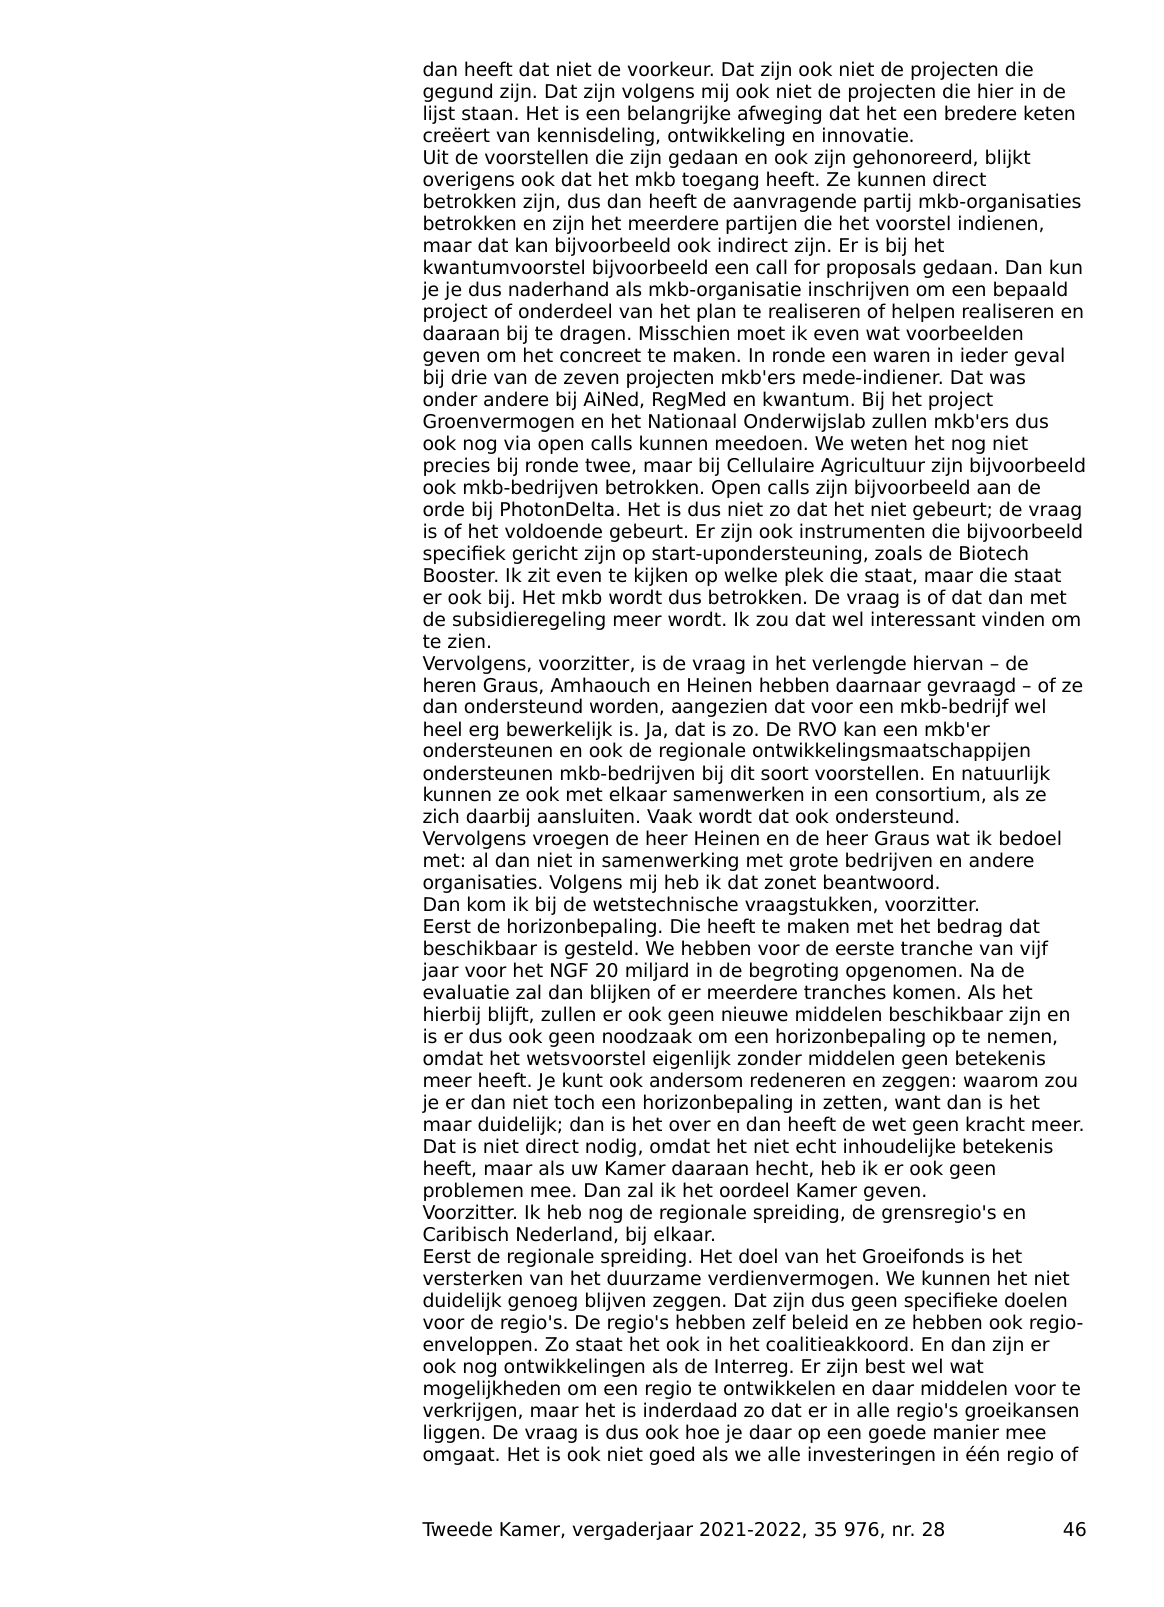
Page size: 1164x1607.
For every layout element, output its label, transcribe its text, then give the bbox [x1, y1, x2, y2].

text Eerst de regionale spreiding. Het doel van het Groeifonds is het versterken van het duurzame verdienvermogen. We kunnen het niet duidelijk genoeg blijven zeggen. Dat zijn dus geen specifieke doelen voor de regio's. De regio's hebben zelf beleid en ze hebben ook regio-enveloppen. Zo staat het ook in het coalitieakkoord. En dan zijn er ook nog ontwikkelingen als de Interreg. Er zijn best wel wat mogelijkheden om een regio te ontwikkelen en daar middelen voor te verkrijgen, maar het is inderdaad zo dat er in alle regio's groeikansen liggen. De vraag is dus ook hoe je daar op een goede manier mee omgaat. Het is ook niet goed als we alle investeringen in één regio of [422, 1246, 1087, 1466]
text Dan kom ik bij de wetstechnische vraagstukken, voorzitter. [422, 894, 1087, 916]
text Uit de voorstellen die zijn gedaan en ook zijn gehonoreerd, blijkt overigens ook dat het mkb toegang heeft. Ze kunnen direct betrokken zijn, dus dan heeft de aanvragende partij mkb-organisaties betrokken en zijn het meerdere partijen die het voorstel indienen, maar dat kan bijvoorbeeld ook indirect zijn. Er is bij het kwantumvoorstel bijvoorbeeld een call for proposals gedaan. Dan kun je je dus naderhand als mkb-organisatie inschrijven om een bepaald project of onderdeel van het plan te realiseren of helpen realiseren en daaraan bij te dragen. Misschien moet ik even wat voorbeelden geven om het concreet te maken. In ronde een waren in ieder geval bij drie van de zeven projecten mkb'ers mede-indiener. Dat was onder andere bij AiNed, RegMed en kwantum. Bij het project Groenvermogen en het Nationaal Onderwijslab zullen mkb'ers dus ook nog via open calls kunnen meedoen. We weten het nog niet precies bij ronde twee, maar bij Cellulaire Agricultuur zijn bijvoorbeeld ook mkb-bedrijven betrokken. Open calls zijn bijvoorbeeld aan de orde bij PhotonDelta. Het is dus niet zo dat het niet gebeurt; de vraag is of het voldoende gebeurt. Er zijn ook instrumenten die bijvoorbeeld specifiek gericht zijn op start-upondersteuning, zoals de Biotech Booster. Ik zit even te kijken op welke plek die staat, maar die staat er ook bij. Het mkb wordt dus betrokken. De vraag is of dat dan met de subsidieregeling meer wordt. Ik zou dat wel interessant vinden om te zien. [422, 147, 1087, 652]
text Eerst de horizonbepaling. Die heeft te maken met het bedrag dat beschikbaar is gesteld. We hebben voor de eerste tranche van vijf jaar voor het NGF 20 miljard in de begroting opgenomen. Na de evaluatie zal dan blijken of er meerdere tranches komen. Als het hierbij blijft, zullen er ook geen nieuwe middelen beschikbaar zijn en is er dus ook geen noodzaak om een horizonbepaling op te nemen, omdat het wetsvoorstel eigenlijk zonder middelen geen betekenis meer heeft. Je kunt ook andersom redeneren en zeggen: waarom zou je er dan niet toch een horizonbepaling in zetten, want dan is het maar duidelijk; dan is het over en dan heeft de wet geen kracht meer. Dat is niet direct nodig, omdat het niet echt inhoudelijke betekenis heeft, maar als uw Kamer daaraan hecht, heb ik er ook geen problemen mee. Dan zal ik het oordeel Kamer geven. [422, 916, 1087, 1202]
text dan heeft dat niet de voorkeur. Dat zijn ook niet de projecten die gegund zijn. Dat zijn volgens mij ook niet de projecten die hier in de lijst staan. Het is een belangrijke afweging dat het een bredere keten creëert van kennisdeling, ontwikkeling en innovatie. [422, 59, 1087, 147]
text Vervolgens, voorzitter, is de vraag in het verlengde hiervan – de heren Graus, Amhaouch en Heinen hebben daarnaar gevraagd – of ze dan ondersteund worden, aangezien dat voor een mkb-bedrijf wel heel erg bewerkelijk is. Ja, dat is zo. De RVO kan een mkb'er ondersteunen en ook de regionale ontwikkelingsmaatschappijen ondersteunen mkb-bedrijven bij dit soort voorstellen. En natuurlijk kunnen ze ook met elkaar samenwerken in een consortium, als ze zich daarbij aansluiten. Vaak wordt dat ook ondersteund. [422, 652, 1087, 828]
text Vervolgens vroegen de heer Heinen en de heer Graus wat ik bedoel met: al dan niet in samenwerking met grote bedrijven en andere organisaties. Volgens mij heb ik dat zonet beantwoord. [422, 828, 1087, 894]
text Voorzitter. Ik heb nog de regionale spreiding, de grensregio's en Caribisch Nederland, bij elkaar. [422, 1202, 1087, 1246]
